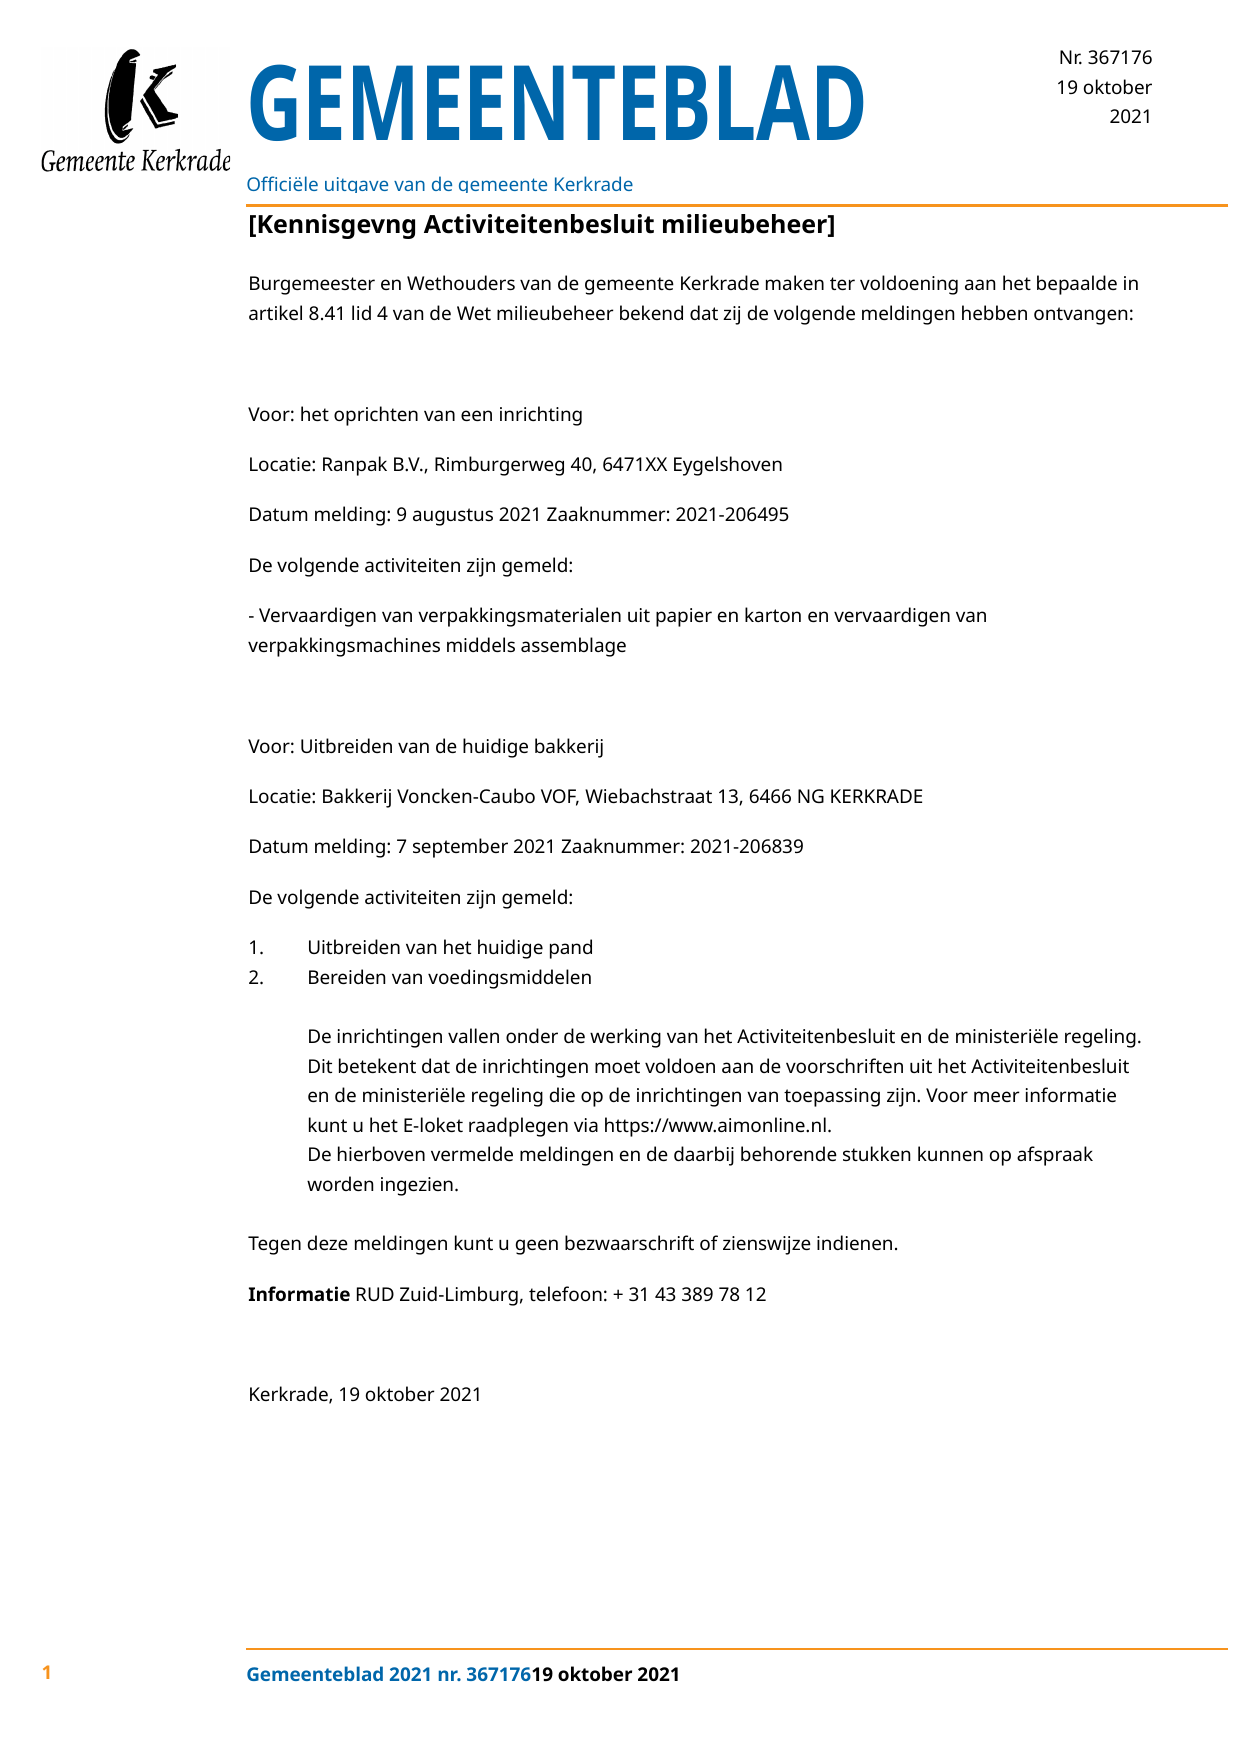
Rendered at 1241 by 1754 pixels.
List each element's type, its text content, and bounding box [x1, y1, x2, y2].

text Burgemeester en Wethouders van de gemeente Kerkrade maken ter voldoening aan het bepaalde in artikel 8.41 lid 4 van de Wet milieubeheer bekend dat zij de volgende meldingen hebben ontvangen: [248, 270, 1152, 326]
text Informatie RUD Zuid-Limburg, telefoon: + 31 43 389 78 12 [248, 1281, 1152, 1306]
text Tegen deze meldingen kunt u geen bezwaarschrift of zienswijze indienen. [248, 1230, 1152, 1256]
text De volgende activiteiten zijn gemeld: [248, 552, 1152, 578]
text Locatie: Ranpak B.V., Rimburgerweg 40, 6471XX Eygelshoven [248, 451, 1152, 477]
text Kerkrade, 19 oktober 2021 [248, 1382, 1152, 1407]
text De volgende activiteiten zijn gemeld: [248, 884, 1152, 910]
text [Kennisgevng Activiteitenbesluit milieubeheer] [248, 207, 1152, 241]
text Voor: het oprichten van een inrichting [248, 401, 1152, 426]
text - Vervaardigen van verpakkingsmaterialen uit papier en karton en vervaardigen van verpakkingsmachines middels assemblage [248, 602, 1152, 658]
list De inrichtingen vallen onder de werking van het Activiteitenbesluit en de ministeriële regeling. Dit betekent dat de inrichtingen moet voldoen aan de voorschriften uit het Activiteitenbesluit en de ministeriële regeling die op de inrichtingen van toepassing zijn. Voor meer informatie kunt u het E-loket raadplegen via https://www.aimonline.nl. [248, 1023, 1152, 1138]
list Bereiden van voedingsmiddelen [248, 964, 1152, 990]
picture [41, 47, 231, 172]
text Voor: Uitbreiden van de huidige bakkerij [248, 733, 1152, 758]
text Datum melding: 9 augustus 2021 Zaaknummer: 2021-206495 [248, 502, 1152, 527]
list Uitbreiden van het huidige pand [248, 934, 1152, 960]
list De hierboven vermelde meldingen en de daarbij behorende stukken kunnen op afspraak worden ingezien. [248, 1142, 1152, 1197]
text Locatie: Bakkerij Voncken-Caubo VOF, Wiebachstraat 13, 6466 NG KERKRADE [248, 783, 1152, 809]
text Datum melding: 7 september 2021 Zaaknummer: 2021-206839 [248, 834, 1152, 859]
